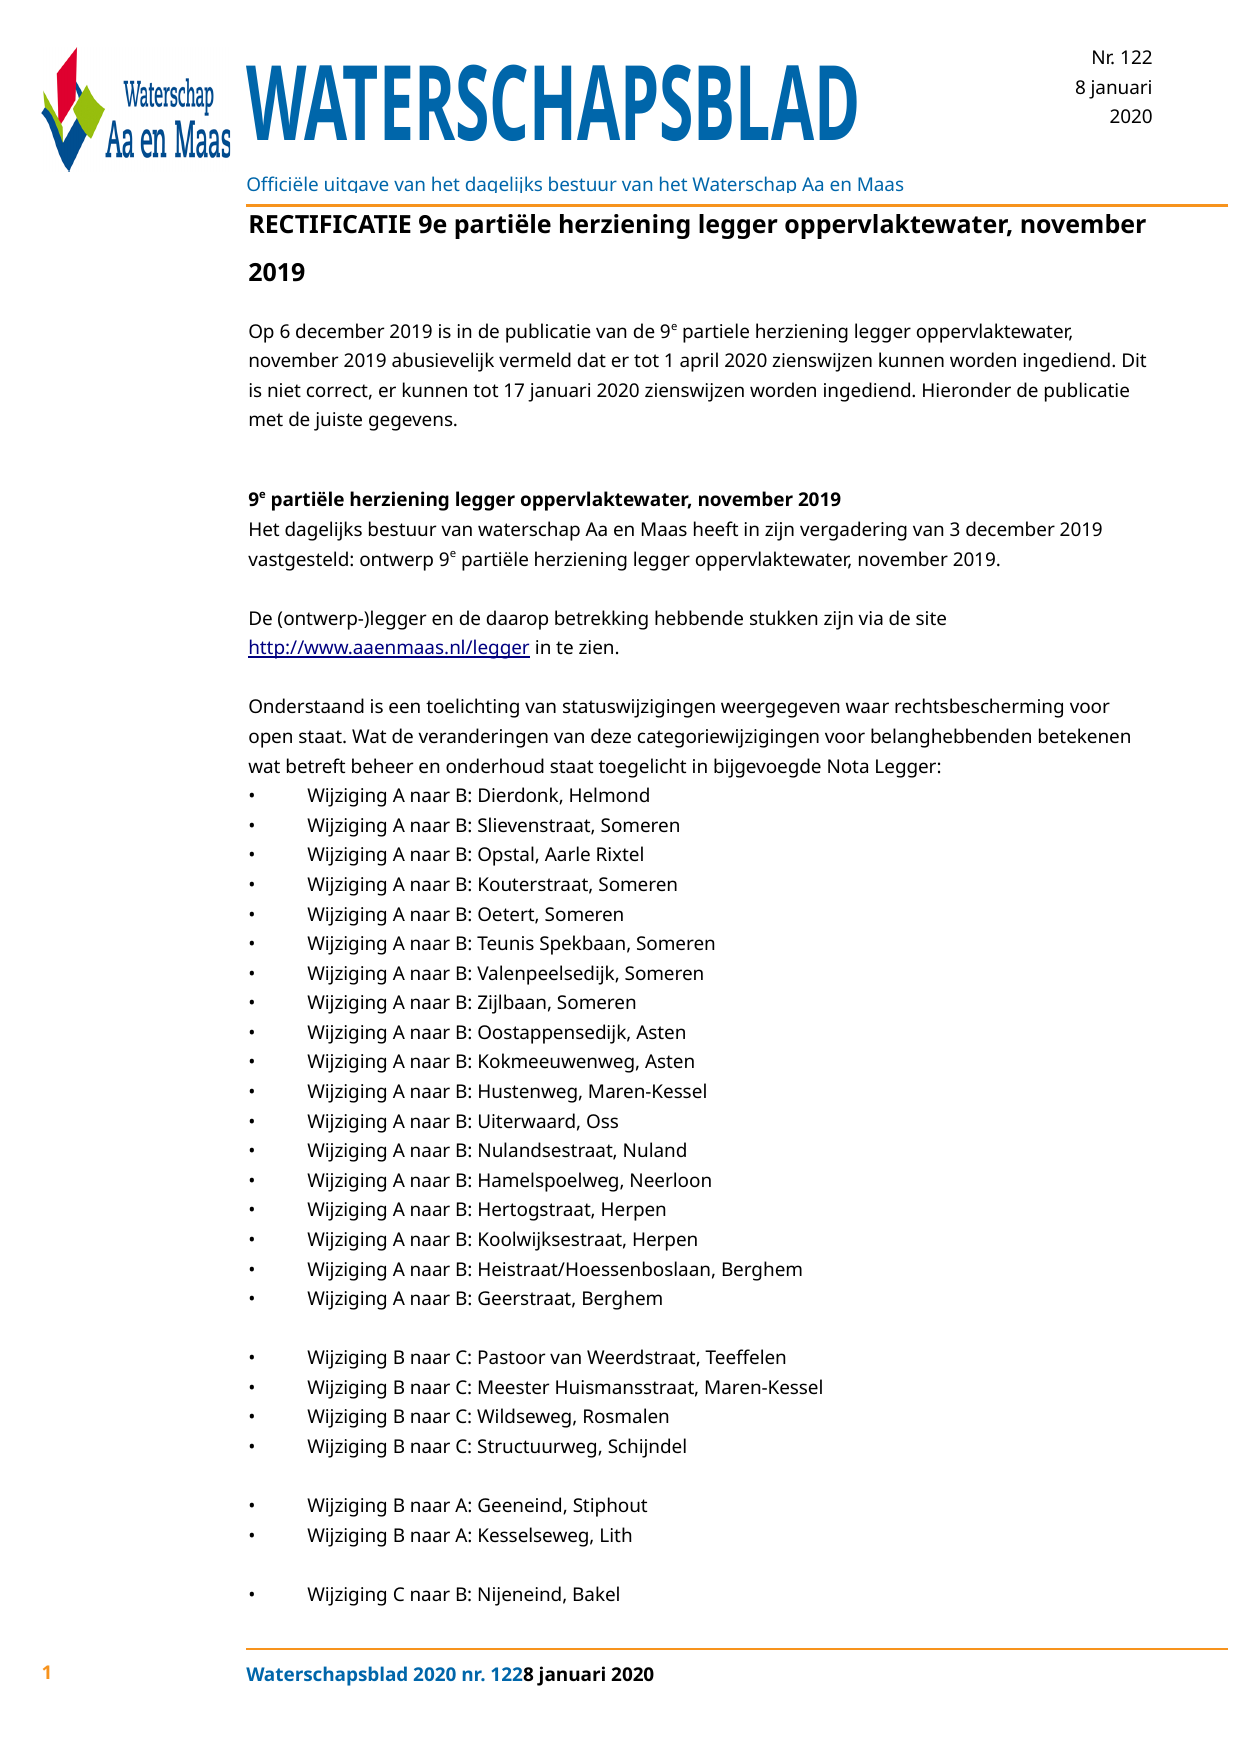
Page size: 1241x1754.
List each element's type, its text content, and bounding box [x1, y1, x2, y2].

text De (ontwerp-)legger en de daarop betrekking hebbende stukken zijn via de site http://www.aaenmaas.nl/legger in te zien. [248, 605, 1152, 660]
list Wijziging A naar B: Oetert, Someren [248, 901, 1152, 926]
list Wijziging C naar B: Nijeneind, Bakel [248, 1581, 1152, 1607]
text Het dagelijks bestuur van waterschap Aa en Maas heeft in zijn vergadering van 3 december 2019 vastgesteld: ontwerp 9e partiële herziening legger oppervlaktewater, november 2019. [248, 516, 1152, 571]
list Wijziging A naar B: Heistraat/Hoessenboslaan, Berghem [248, 1256, 1152, 1281]
list Wijziging B naar A: Kesselseweg, Lith [248, 1522, 1152, 1548]
list Wijziging A naar B: Zijlbaan, Someren [248, 989, 1152, 1015]
list Wijziging B naar C: Structuurweg, Schijndel [248, 1433, 1152, 1459]
list Wijziging A naar B: Koolwijksestraat, Herpen [248, 1226, 1152, 1252]
list Wijziging B naar A: Geeneind, Stiphout [248, 1492, 1152, 1518]
list Wijziging A naar B: Opstal, Aarle Rixtel [248, 842, 1152, 867]
list Wijziging B naar C: Meester Huismansstraat, Maren-Kessel [248, 1374, 1152, 1400]
picture [41, 47, 231, 172]
list Wijziging A naar B: Oostappensedijk, Asten [248, 1019, 1152, 1045]
text Onderstaand is een toelichting van statuswijzigingen weergegeven waar rechtsbescherming voor open staat. Wat de veranderingen van deze categoriewijzigingen voor belanghebbenden betekenen wat betreft beheer en onderhoud staat toegelicht in bijgevoegde Nota Legger: [248, 694, 1152, 778]
list Wijziging A naar B: Kokmeeuwenweg, Asten [248, 1049, 1152, 1074]
list Wijziging B naar C: Pastoor van Weerdstraat, Teeffelen [248, 1344, 1152, 1370]
list Wijziging A naar B: Teunis Spekbaan, Someren [248, 930, 1152, 956]
list Wijziging A naar B: Dierdonk, Helmond [248, 782, 1152, 808]
list Wijziging A naar B: Slievenstraat, Someren [248, 812, 1152, 838]
list Wijziging A naar B: Uiterwaard, Oss [248, 1108, 1152, 1133]
list Wijziging A naar B: Nulandsestraat, Nuland [248, 1137, 1152, 1163]
list Wijziging A naar B: Hustenweg, Maren-Kessel [248, 1078, 1152, 1104]
list Wijziging A naar B: Hamelspoelweg, Neerloon [248, 1167, 1152, 1193]
list Wijziging A naar B: Valenpeelsedijk, Someren [248, 960, 1152, 986]
list Wijziging A naar B: Kouterstraat, Someren [248, 871, 1152, 897]
text 9e partiële herziening legger oppervlaktewater, november 2019 [248, 487, 1152, 512]
text RECTIFICATIE 9e partiële herziening legger oppervlaktewater, november 2019 [248, 207, 1152, 288]
text Op 6 december 2019 is in de publicatie van de 9e partiele herziening legger oppervlaktewater, november 2019 abusievelijk vermeld dat er tot 1 april 2020 zienswijzen kunnen worden ingediend. Dit is niet correct, er kunnen tot 17 januari 2020 zienswijzen worden ingediend. Hieronder de publicatie met de juiste gegevens. [248, 318, 1152, 432]
list Wijziging B naar C: Wildseweg, Rosmalen [248, 1404, 1152, 1429]
list Wijziging A naar B: Hertogstraat, Herpen [248, 1197, 1152, 1222]
list Wijziging A naar B: Geerstraat, Berghem [248, 1285, 1152, 1311]
